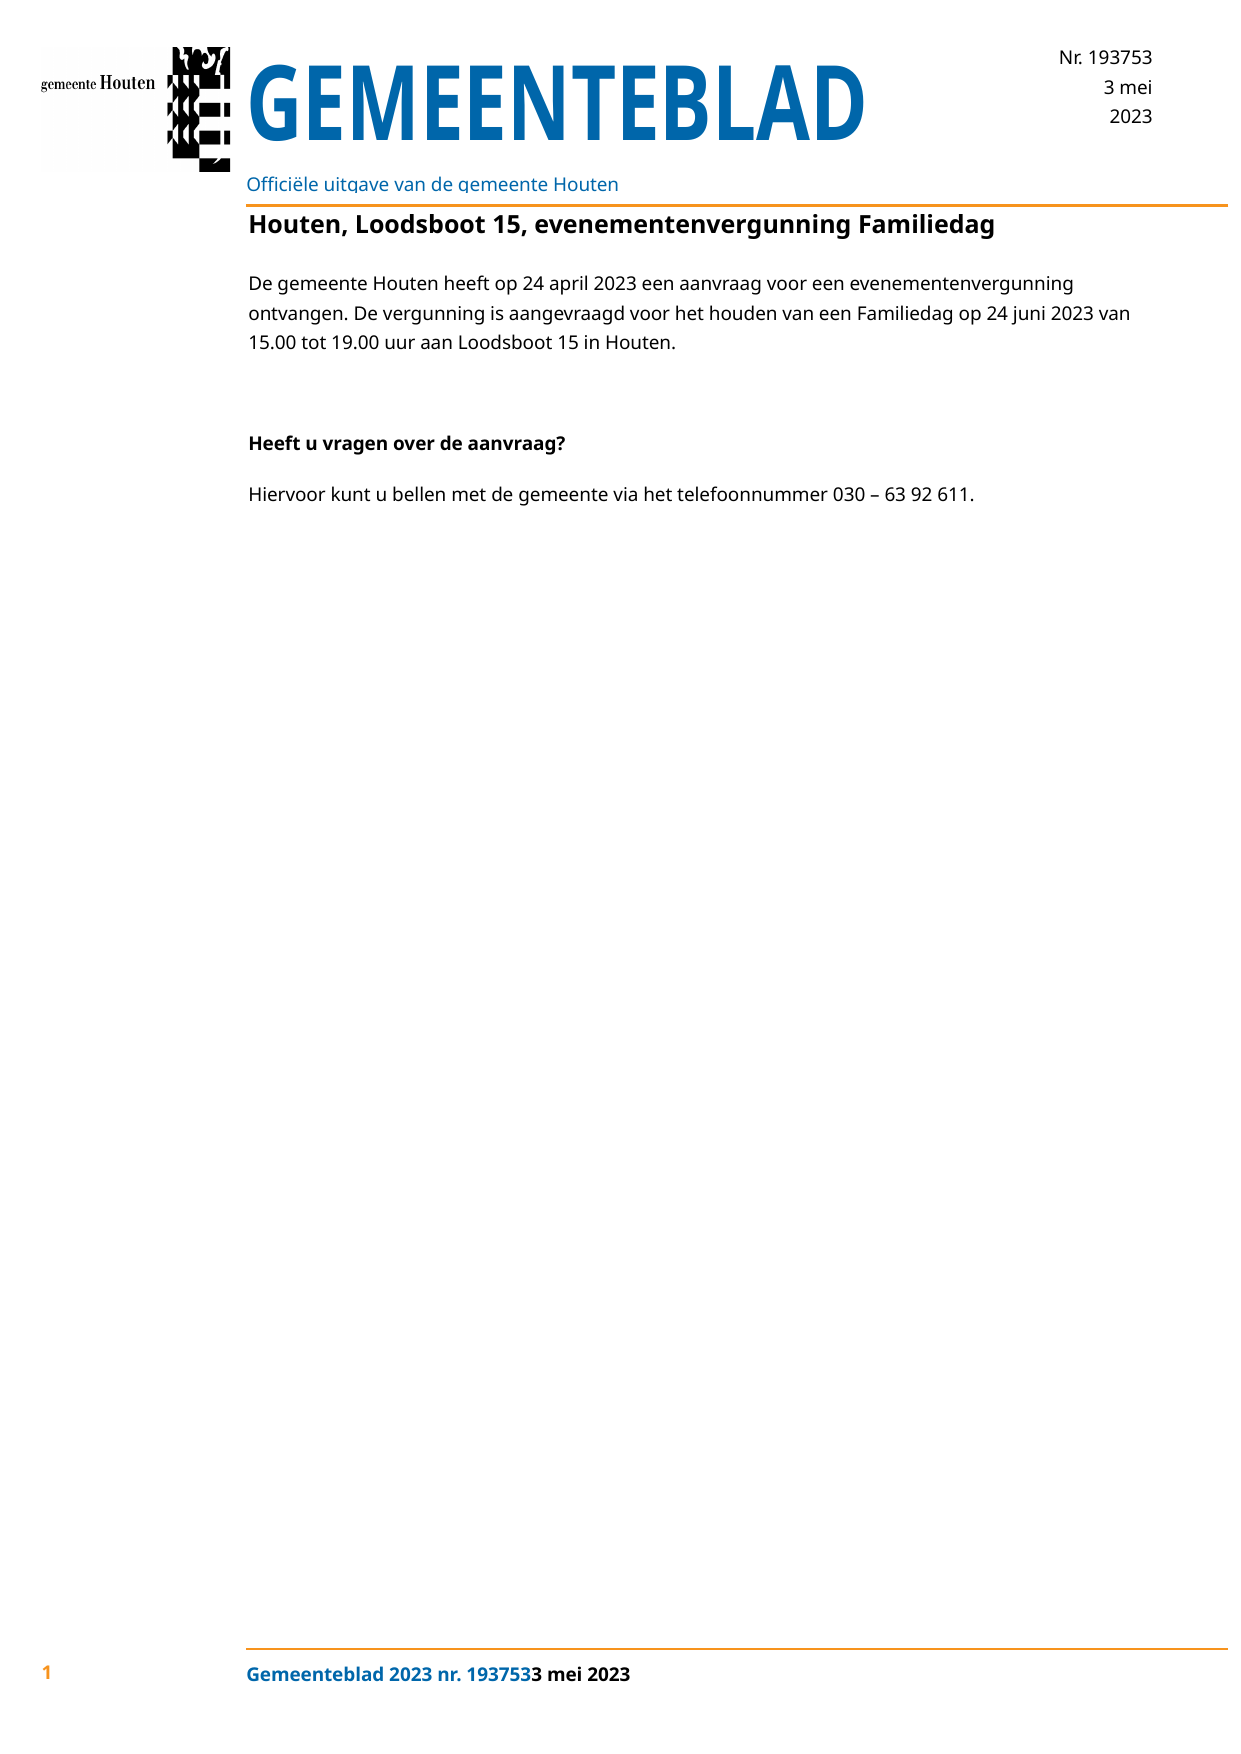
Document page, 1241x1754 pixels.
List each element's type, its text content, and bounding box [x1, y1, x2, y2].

text Houten, Loodsboot 15, evenementenvergunning Familiedag [248, 207, 1152, 241]
text Heeft u vragen over de aanvraag? [248, 430, 1152, 456]
text Hiervoor kunt u bellen met de gemeente via het telefoonnummer 030 – 63 92 611. [248, 481, 1152, 506]
text De gemeente Houten heeft op 24 april 2023 een aanvraag voor een evenementenvergunning ontvangen. De vergunning is aangevraagd voor het houden van een Familiedag op 24 juni 2023 van 15.00 tot 19.00 uur aan Loodsboot 15 in Houten. [248, 270, 1152, 355]
picture [41, 47, 231, 172]
